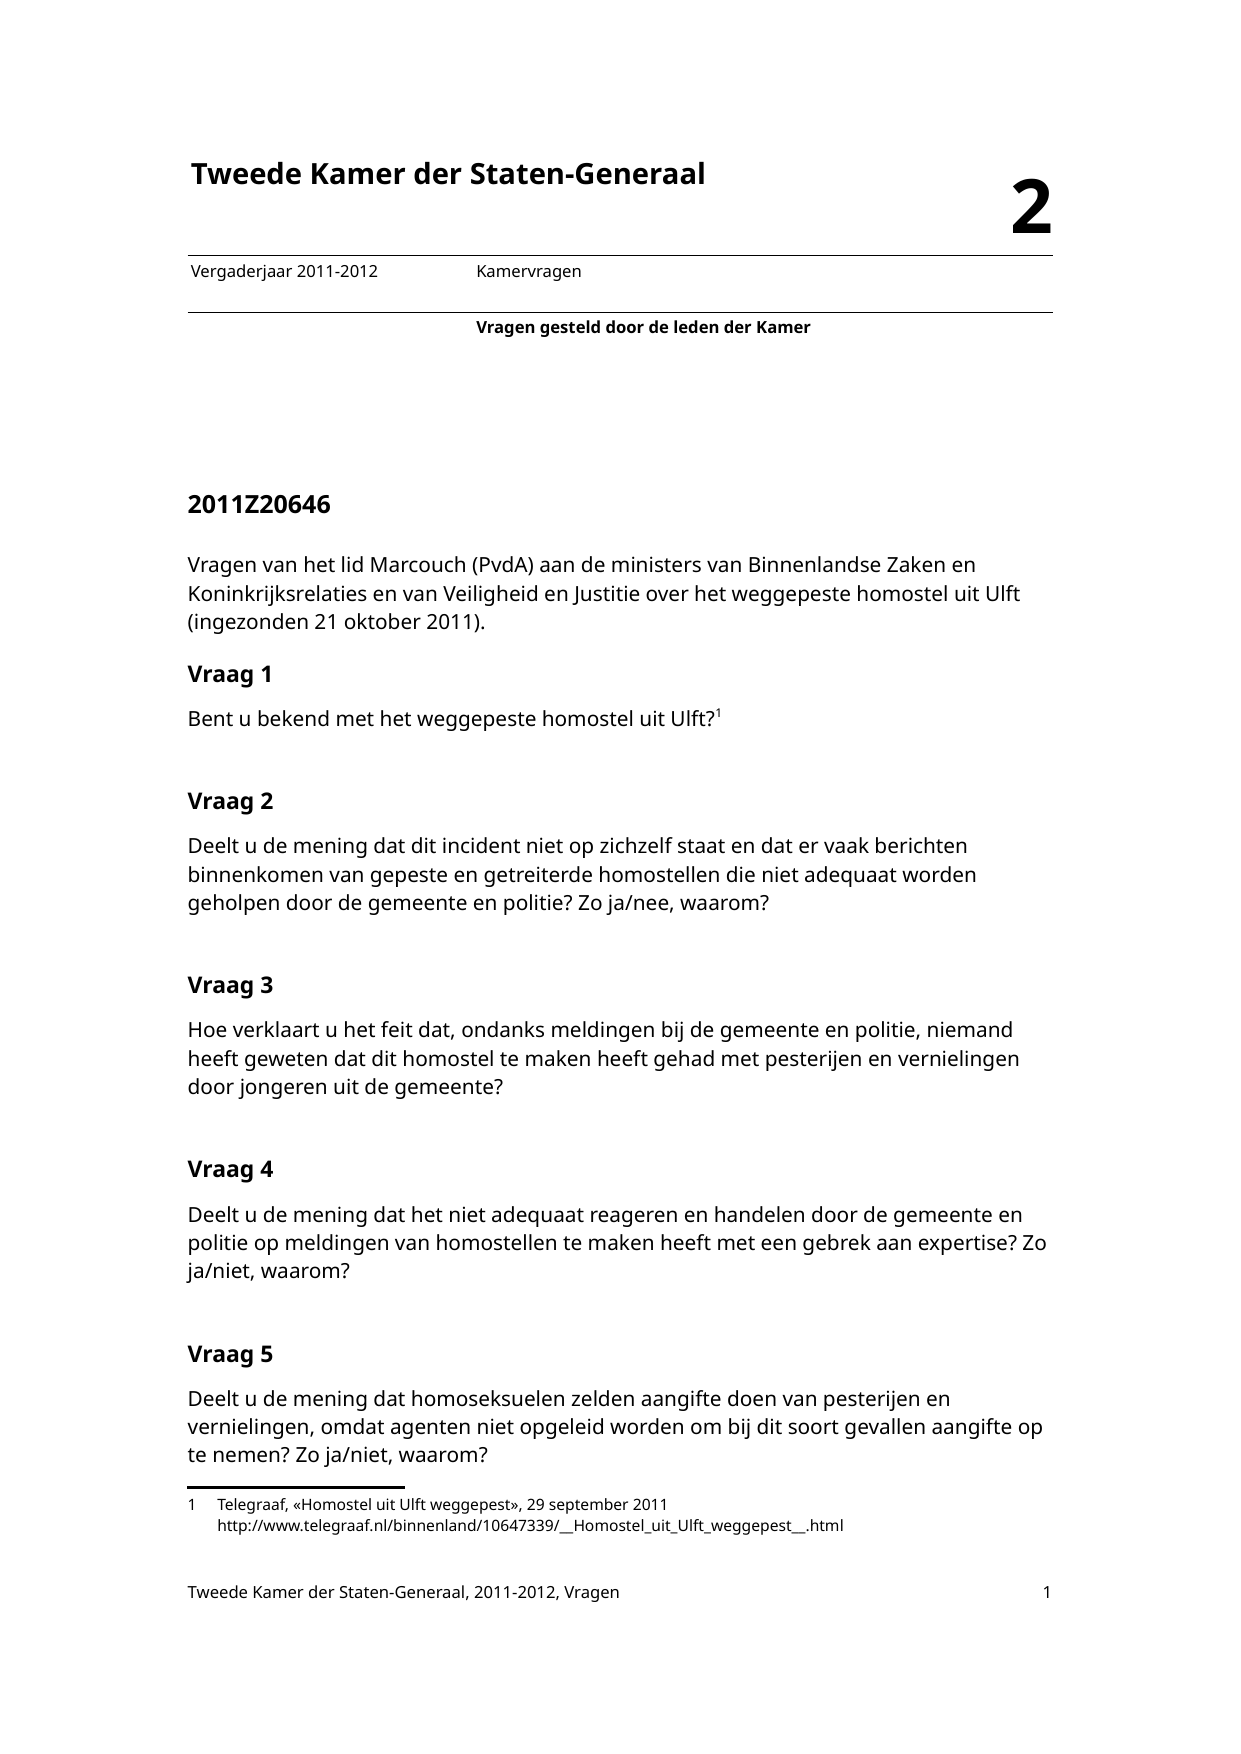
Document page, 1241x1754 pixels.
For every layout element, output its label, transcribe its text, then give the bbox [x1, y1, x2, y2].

table_cell Vragen gesteld door de leden der Kamer [473, 313, 1053, 339]
text 2011Z20646 [187, 487, 1053, 521]
table_cell [188, 313, 473, 339]
text Deelt u de mening dat homoseksuelen zelden aangifte doen van pesterijen en vernielingen, omdat agenten niet opgeleid worden om bij dit soort gevallen aangifte op te nemen? Zo ja/niet, waarom? [187, 1384, 1053, 1469]
subtitle Vraag 5 [187, 1337, 1053, 1369]
subtitle Vraag 3 [187, 969, 1053, 1001]
text Deelt u de mening dat het niet adequaat reageren en handelen door de gemeente en politie op meldingen van homostellen te maken heeft met een gebrek aan expertise? Zo ja/niet, waarom? [187, 1200, 1053, 1285]
table_header 2 [880, 150, 1053, 255]
text Telegraaf, «Homostel uit Ulft weggepest», 29 september 2011 http://www.telegraaf.nl/binnenland/10647339/__Homostel_uit_Ulft_weggepest__.html [187, 1479, 1053, 1536]
text Deelt u de mening dat dit incident niet op zichzelf staat en dat er vaak berichten binnenkomen van gepeste en getreiterde homostellen die niet adequaat worden geholpen door de gemeente en politie? Zo ja/nee, waarom? [187, 832, 1053, 917]
table_header Tweede Kamer der Staten-Generaal [188, 150, 879, 255]
text Bent u bekend met het weggepeste homostel uit Ulft? [187, 704, 1053, 733]
table_cell Kamervragen [473, 256, 1053, 312]
subtitle Vraag 1 [187, 658, 1053, 689]
subtitle Vraag 2 [187, 785, 1053, 817]
subtitle Vraag 4 [187, 1153, 1053, 1185]
text Vragen van het lid Marcouch (PvdA) aan de ministers van Binnenlandse Zaken en Koninkrijksrelaties en van Veiligheid en Justitie over het weggepeste homostel uit Ulft (ingezonden 21 oktober 2011). [187, 550, 1053, 636]
table_cell Vergaderjaar 2011-2012 [188, 256, 473, 312]
text Hoe verklaart u het feit dat, ondanks meldingen bij de gemeente en politie, niemand heeft geweten dat dit homostel te maken heeft gehad met pesterijen en vernielingen door jongeren uit de gemeente? [187, 1016, 1053, 1101]
